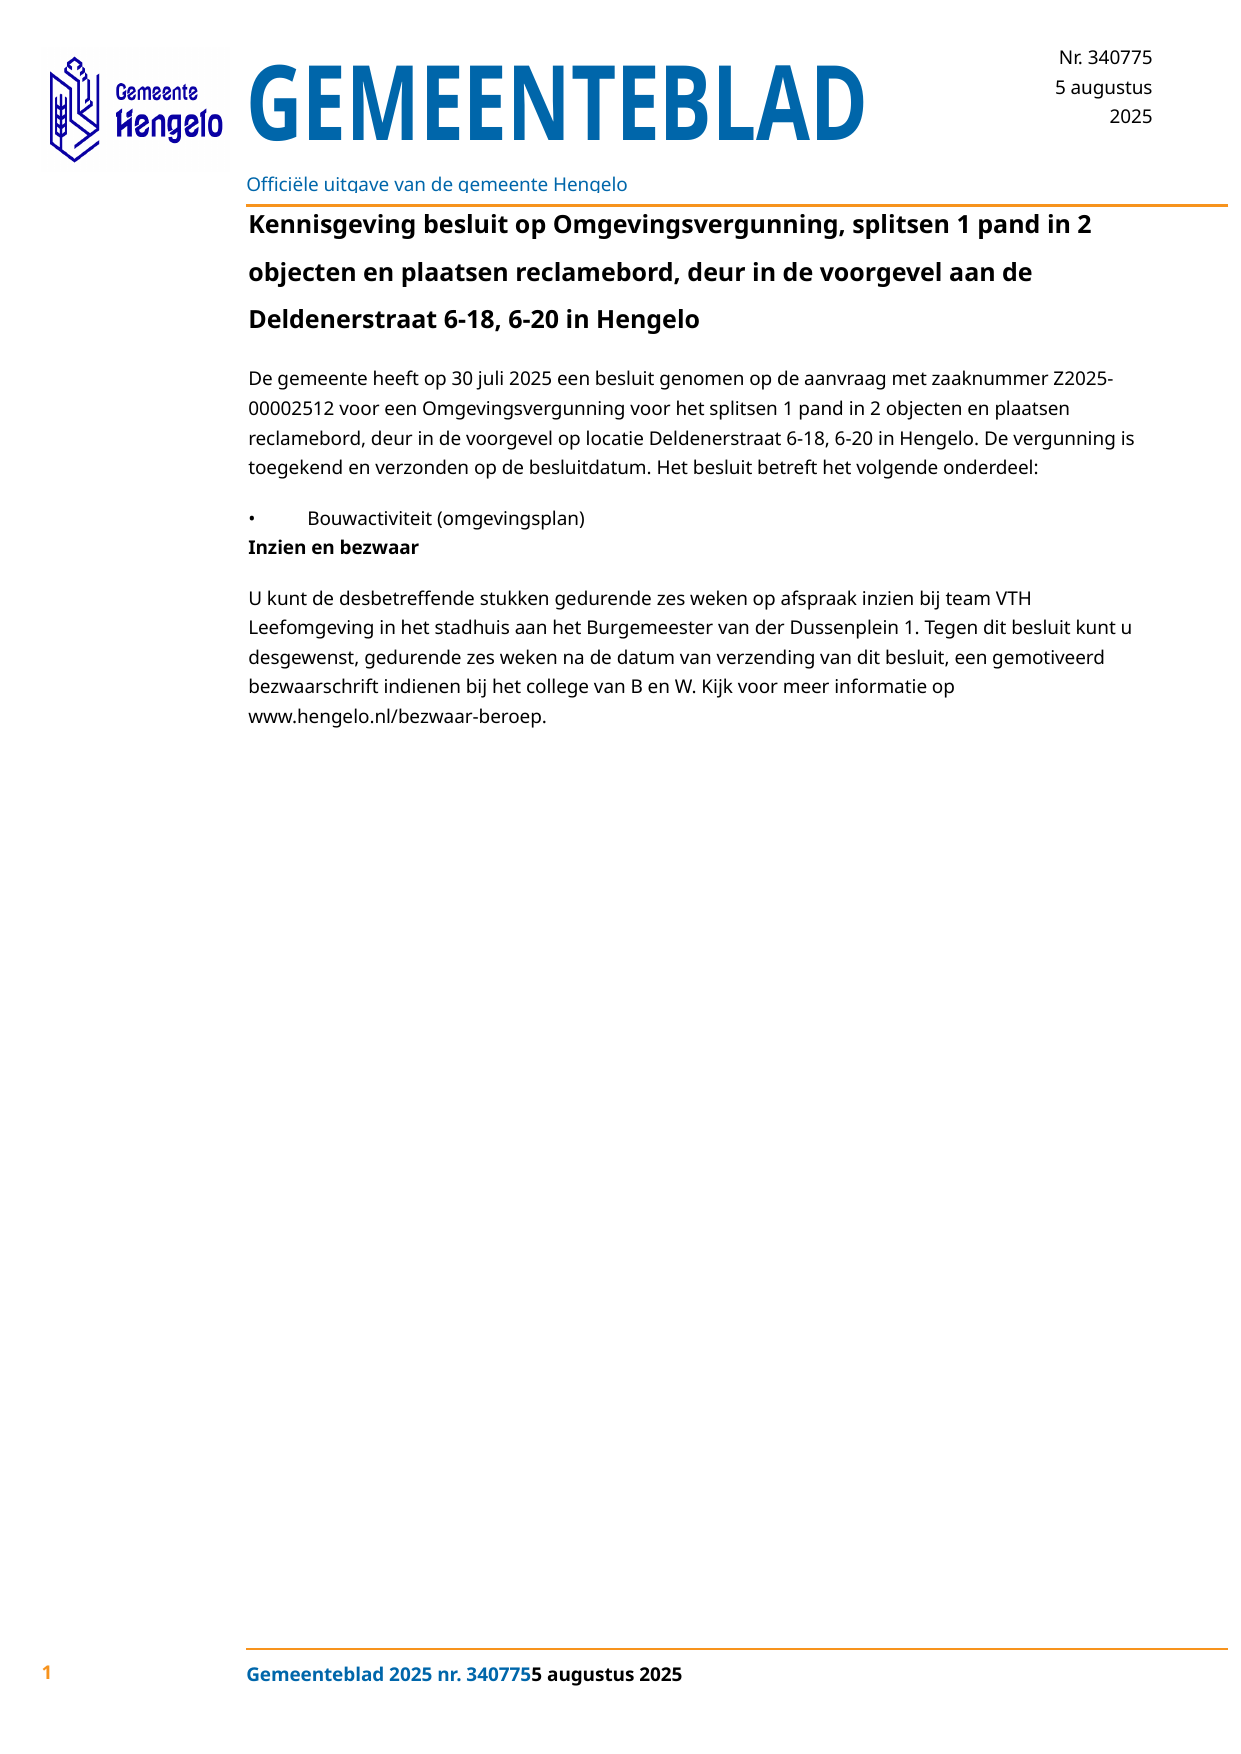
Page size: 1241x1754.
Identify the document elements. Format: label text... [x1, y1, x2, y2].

list Bouwactiviteit (omgevingsplan) [248, 505, 1152, 530]
text Inzien en bezwaar [248, 534, 1152, 560]
text U kunt de desbetreffende stukken gedurende zes weken op afspraak inzien bij team VTH Leefomgeving in het stadhuis aan het Burgemeester van der Dussenplein 1. Tegen dit besluit kunt u desgewenst, gedurende zes weken na de datum van verzending van dit besluit, een gemotiveerd bezwaarschrift indienen bij het college van B en W. Kijk voor meer informatie op www.hengelo.nl/bezwaar-beroep. [248, 585, 1152, 729]
picture [41, 47, 231, 172]
text Kennisgeving besluit op Omgevingsvergunning, splitsen 1 pand in 2 objecten en plaatsen reclamebord, deur in de voorgevel aan de Deldenerstraat 6-18, 6-20 in Hengelo [248, 207, 1152, 336]
text De gemeente heeft op 30 juli 2025 een besluit genomen op de aanvraag met zaaknummer Z2025-00002512 voor een Omgevingsvergunning voor het splitsen 1 pand in 2 objecten en plaatsen reclamebord, deur in de voorgevel op locatie Deldenerstraat 6-18, 6-20 in Hengelo. De vergunning is toegekend en verzonden op de besluitdatum. Het besluit betreft het volgende onderdeel: [248, 366, 1152, 480]
